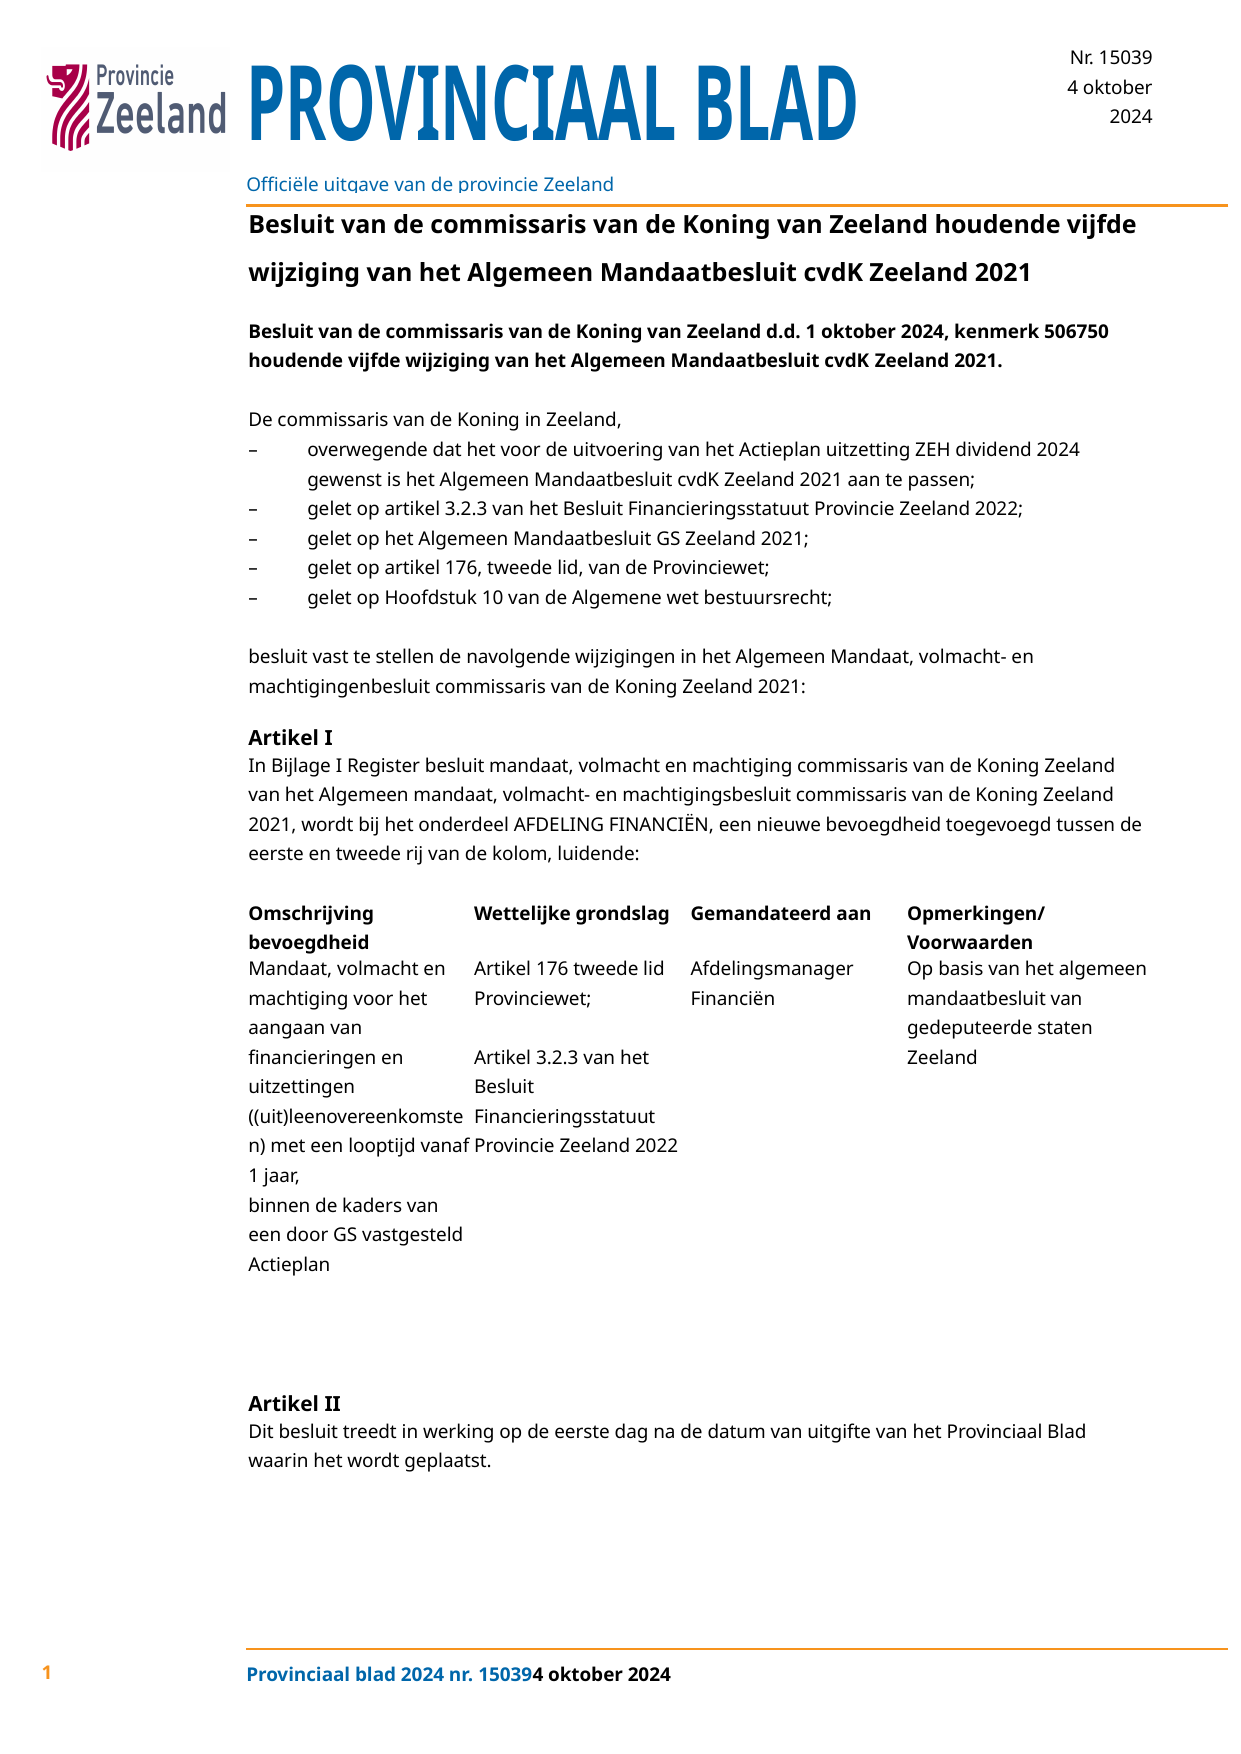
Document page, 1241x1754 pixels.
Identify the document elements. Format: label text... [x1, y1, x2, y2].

table_cell Mandaat, volmacht en machtiging voor het aangaan van financieringen en uitzettingen ((uit)leenovereenkomsten) met een looptijd vanaf 1 jaar, binnen de kaders van een door GS vastgesteld Actieplan [248, 955, 474, 1336]
text Artikel II [248, 1389, 1152, 1418]
text Besluit van de commissaris van de Koning van Zeeland houdende vijfde wijziging van het Algemeen Mandaatbesluit cvdK Zeeland 2021 [248, 207, 1152, 288]
table_header Opmerkingen/Voorwaarden [907, 900, 1152, 955]
table_cell Afdelingsmanager Financiën [690, 955, 907, 1336]
text Artikel I [248, 723, 1152, 752]
text De commissaris van de Koning in Zeeland, [248, 407, 1152, 432]
list gelet op artikel 176, tweede lid, van de Provinciewet; [248, 554, 1152, 580]
list gelet op Hoofdstuk 10 van de Algemene wet bestuursrecht; [248, 584, 1152, 610]
list overwegende dat het voor de uitvoering van het Actieplan uitzetting ZEH dividend 2024 gewenst is het Algemeen Mandaatbesluit cvdK Zeeland 2021 aan te passen; [248, 436, 1152, 492]
text Besluit van de commissaris van de Koning van Zeeland d.d. 1 oktober 2024, kenmerk 506750 houdende vijfde wijziging van het Algemeen Mandaatbesluit cvdK Zeeland 2021. [248, 318, 1152, 373]
text In Bijlage I Register besluit mandaat, volmacht en machtiging commissaris van de Koning Zeeland van het Algemeen mandaat, volmacht- en machtigingsbesluit commissaris van de Koning Zeeland 2021, wordt bij het onderdeel AFDELING FINANCIËN, een nieuwe bevoegdheid toegevoegd tussen de eerste en tweede rij van de kolom, luidende: [248, 752, 1152, 866]
text besluit vast te stellen de navolgende wijzigingen in het Algemeen Mandaat, volmacht- en machtigingenbesluit commissaris van de Koning Zeeland 2021: [248, 643, 1152, 699]
table_header Wettelijke grondslag [474, 900, 690, 955]
table_cell Artikel 176 tweede lid Provinciewet; Artikel 3.2.3 van het Besluit Financieringsstatuut Provincie Zeeland 2022 [474, 955, 690, 1336]
picture [41, 47, 231, 172]
text Dit besluit treedt in werking op de eerste dag na de datum van uitgifte van het Provinciaal Blad waarin het wordt geplaatst. [248, 1418, 1152, 1473]
table_header Gemandateerd aan [690, 900, 907, 955]
list gelet op artikel 3.2.3 van het Besluit Financieringsstatuut Provincie Zeeland 2022; [248, 495, 1152, 521]
list gelet op het Algemeen Mandaatbesluit GS Zeeland 2021; [248, 525, 1152, 551]
table_cell Op basis van het algemeen mandaatbesluit van gedeputeerde staten Zeeland [907, 955, 1152, 1336]
table_header Omschrijving bevoegdheid [248, 900, 474, 955]
